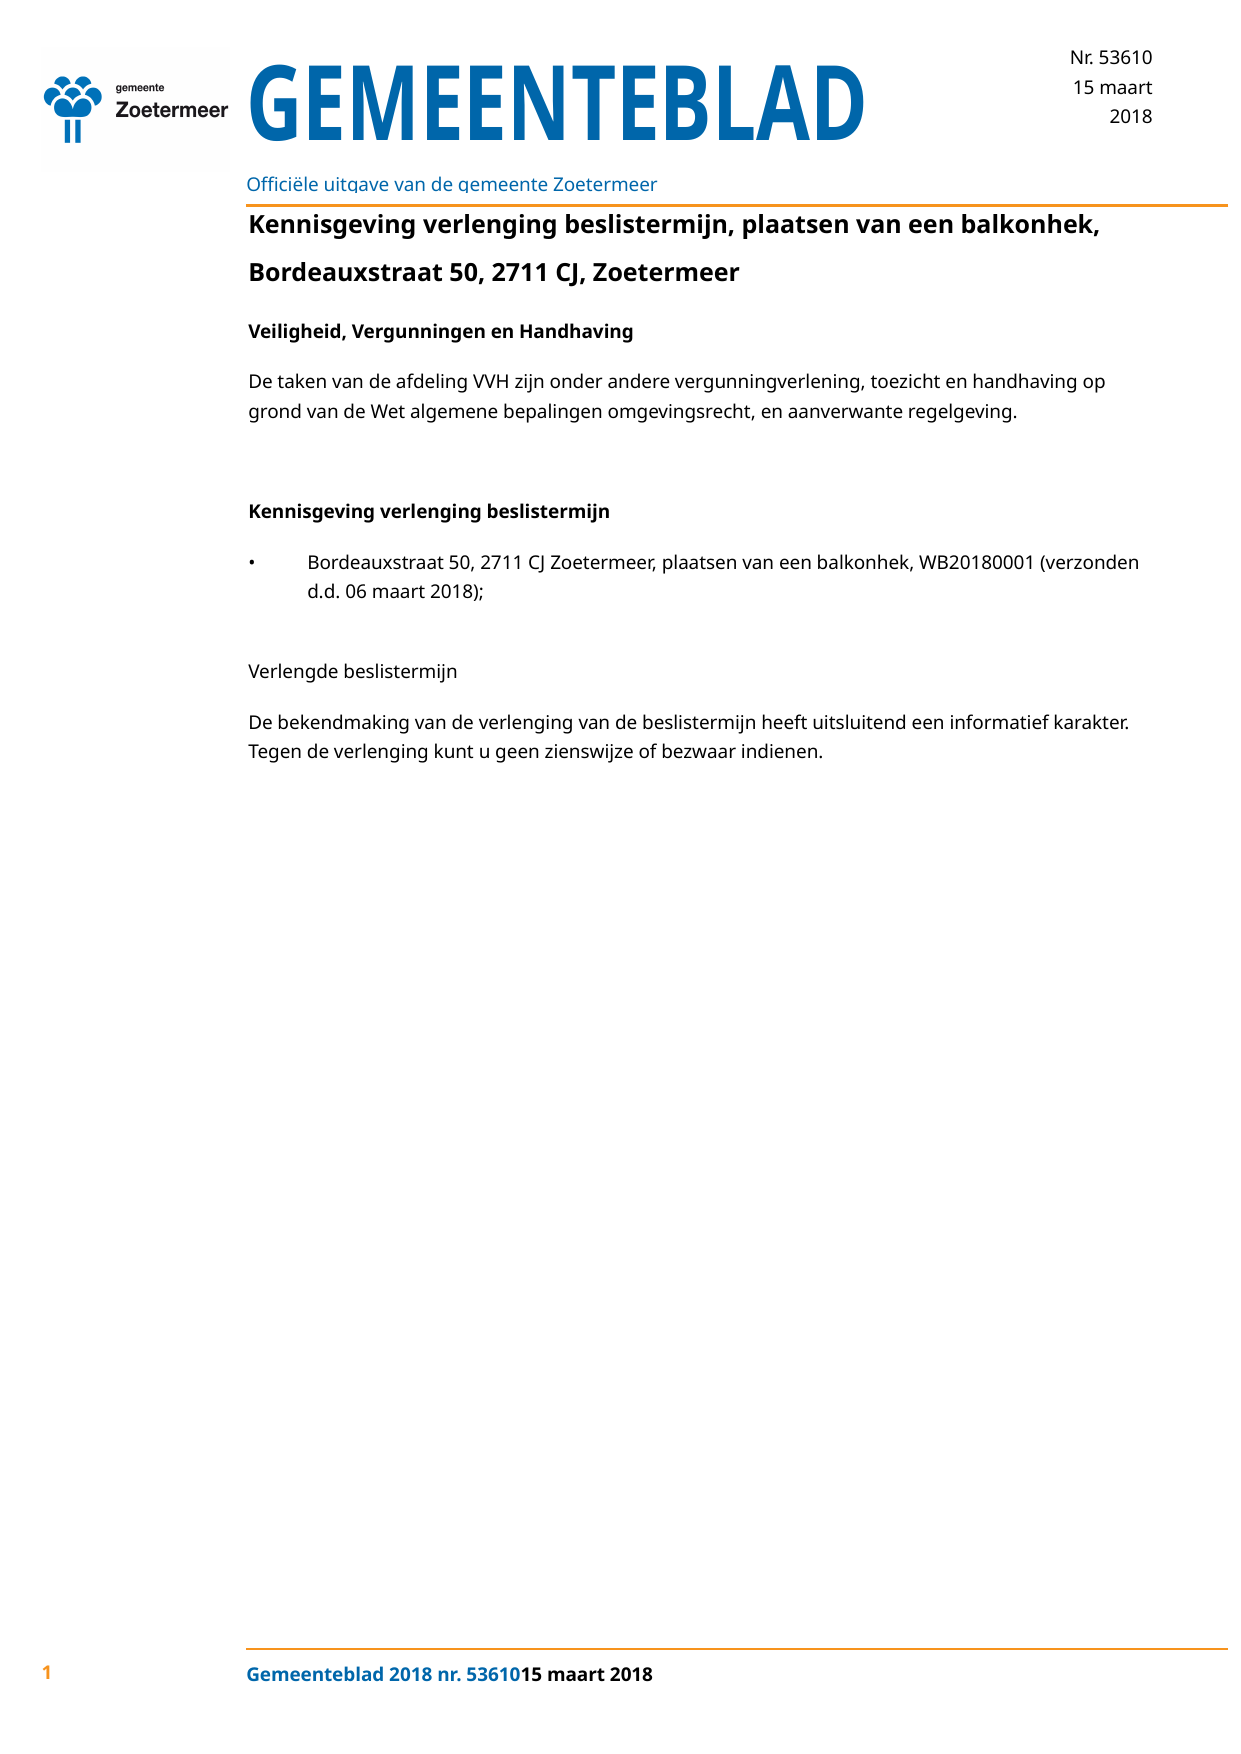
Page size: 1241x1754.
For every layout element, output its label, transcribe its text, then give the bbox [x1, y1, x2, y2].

text De taken van de afdeling VVH zijn onder andere vergunningverlening, toezicht en handhaving op grond van de Wet algemene bepalingen omgevingsrecht, en aanverwante regelgeving. [248, 368, 1152, 424]
text De bekendmaking van de verlenging van de beslistermijn heeft uitsluitend een informatief karakter. Tegen de verlenging kunt u geen zienswijze of bezwaar indienen. [248, 709, 1152, 764]
list Bordeauxstraat 50, 2711 CJ Zoetermeer, plaatsen van een balkonhek, WB20180001 (verzonden d.d. 06 maart 2018); [248, 549, 1152, 604]
text Kennisgeving verlenging beslistermijn, plaatsen van een balkonhek, Bordeauxstraat 50, 2711 CJ, Zoetermeer [248, 207, 1152, 288]
text Veiligheid, Vergunningen en Handhaving [248, 318, 1152, 344]
text Verlengde beslistermijn [248, 659, 1152, 684]
text Kennisgeving verlenging beslistermijn [248, 499, 1152, 524]
picture [41, 47, 231, 172]
